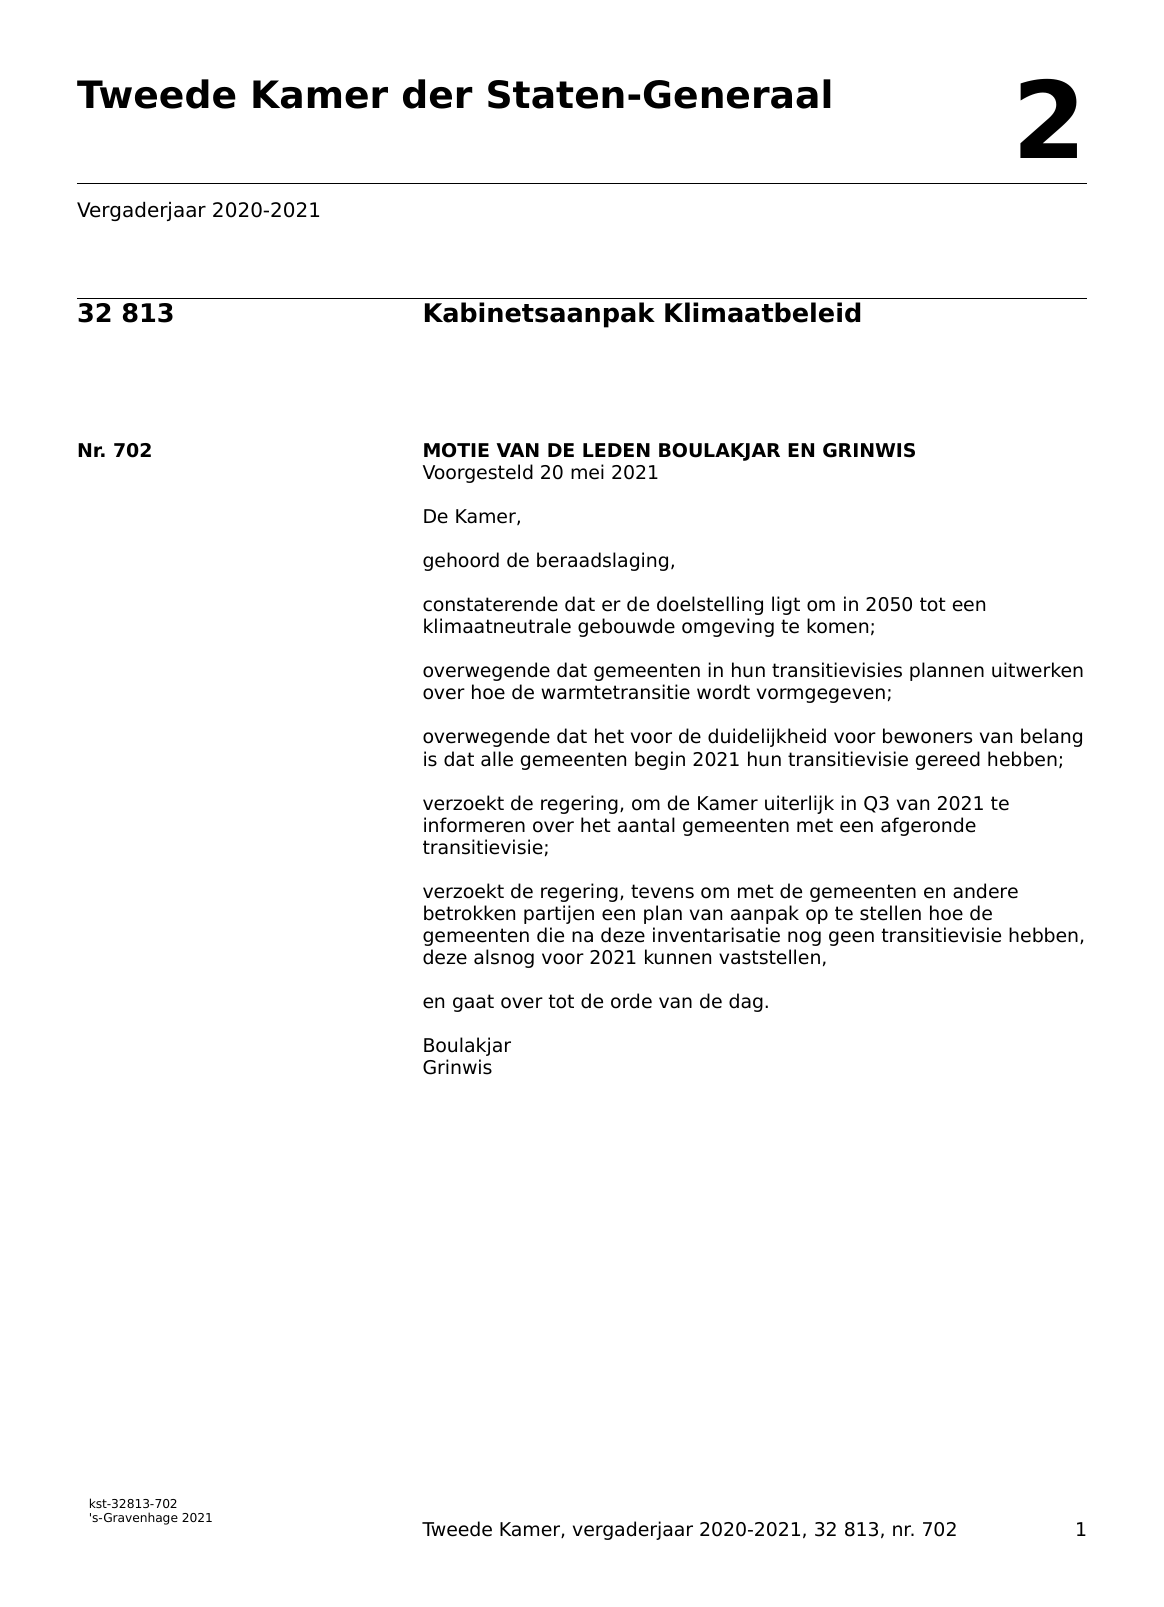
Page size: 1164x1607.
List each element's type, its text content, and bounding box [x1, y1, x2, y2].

table_cell Vergaderjaar 2020-2021 [77, 184, 1087, 298]
text constaterende dat er de doelstelling ligt om in 2050 tot een klimaatneutrale gebouwde omgeving te komen; [422, 594, 1087, 638]
text Grinwis [422, 1057, 1087, 1079]
text kst-32813-702 [88, 1497, 323, 1511]
text en gaat over tot de orde van de dag. [422, 991, 1087, 1013]
text verzoekt de regering, om de Kamer uiterlijk in Q3 van 2021 te informeren over het aantal gemeenten met een afgeronde transitievisie; [422, 793, 1087, 858]
text gehoord de beraadslaging, [422, 550, 1087, 572]
table_header 2 [886, 59, 1087, 183]
table_header Tweede Kamer der Staten-Generaal [77, 59, 886, 183]
subtitle 32 813 Kabinetsaanpak Klimaatbeleid [77, 299, 1087, 329]
text Boulakjar [422, 1035, 1087, 1057]
subtitle Nr. 702 MOTIE VAN DE LEDEN BOULAKJAR EN GRINWIS [77, 440, 1087, 462]
text De Kamer, [422, 506, 1087, 528]
text overwegende dat gemeenten in hun transitievisies plannen uitwerken over hoe de warmtetransitie wordt vormgegeven; [422, 660, 1087, 704]
text overwegende dat het voor de duidelijkheid voor bewoners van belang is dat alle gemeenten begin 2021 hun transitievisie gereed hebben; [422, 726, 1087, 770]
text Voorgesteld 20 mei 2021 [422, 462, 1087, 484]
text verzoekt de regering, tevens om met de gemeenten en andere betrokken partijen een plan van aanpak op te stellen hoe de gemeenten die na deze inventarisatie nog geen transitievisie hebben, deze alsnog voor 2021 kunnen vaststellen, [422, 881, 1087, 969]
text 's-Gravenhage 2021 [88, 1511, 323, 1525]
